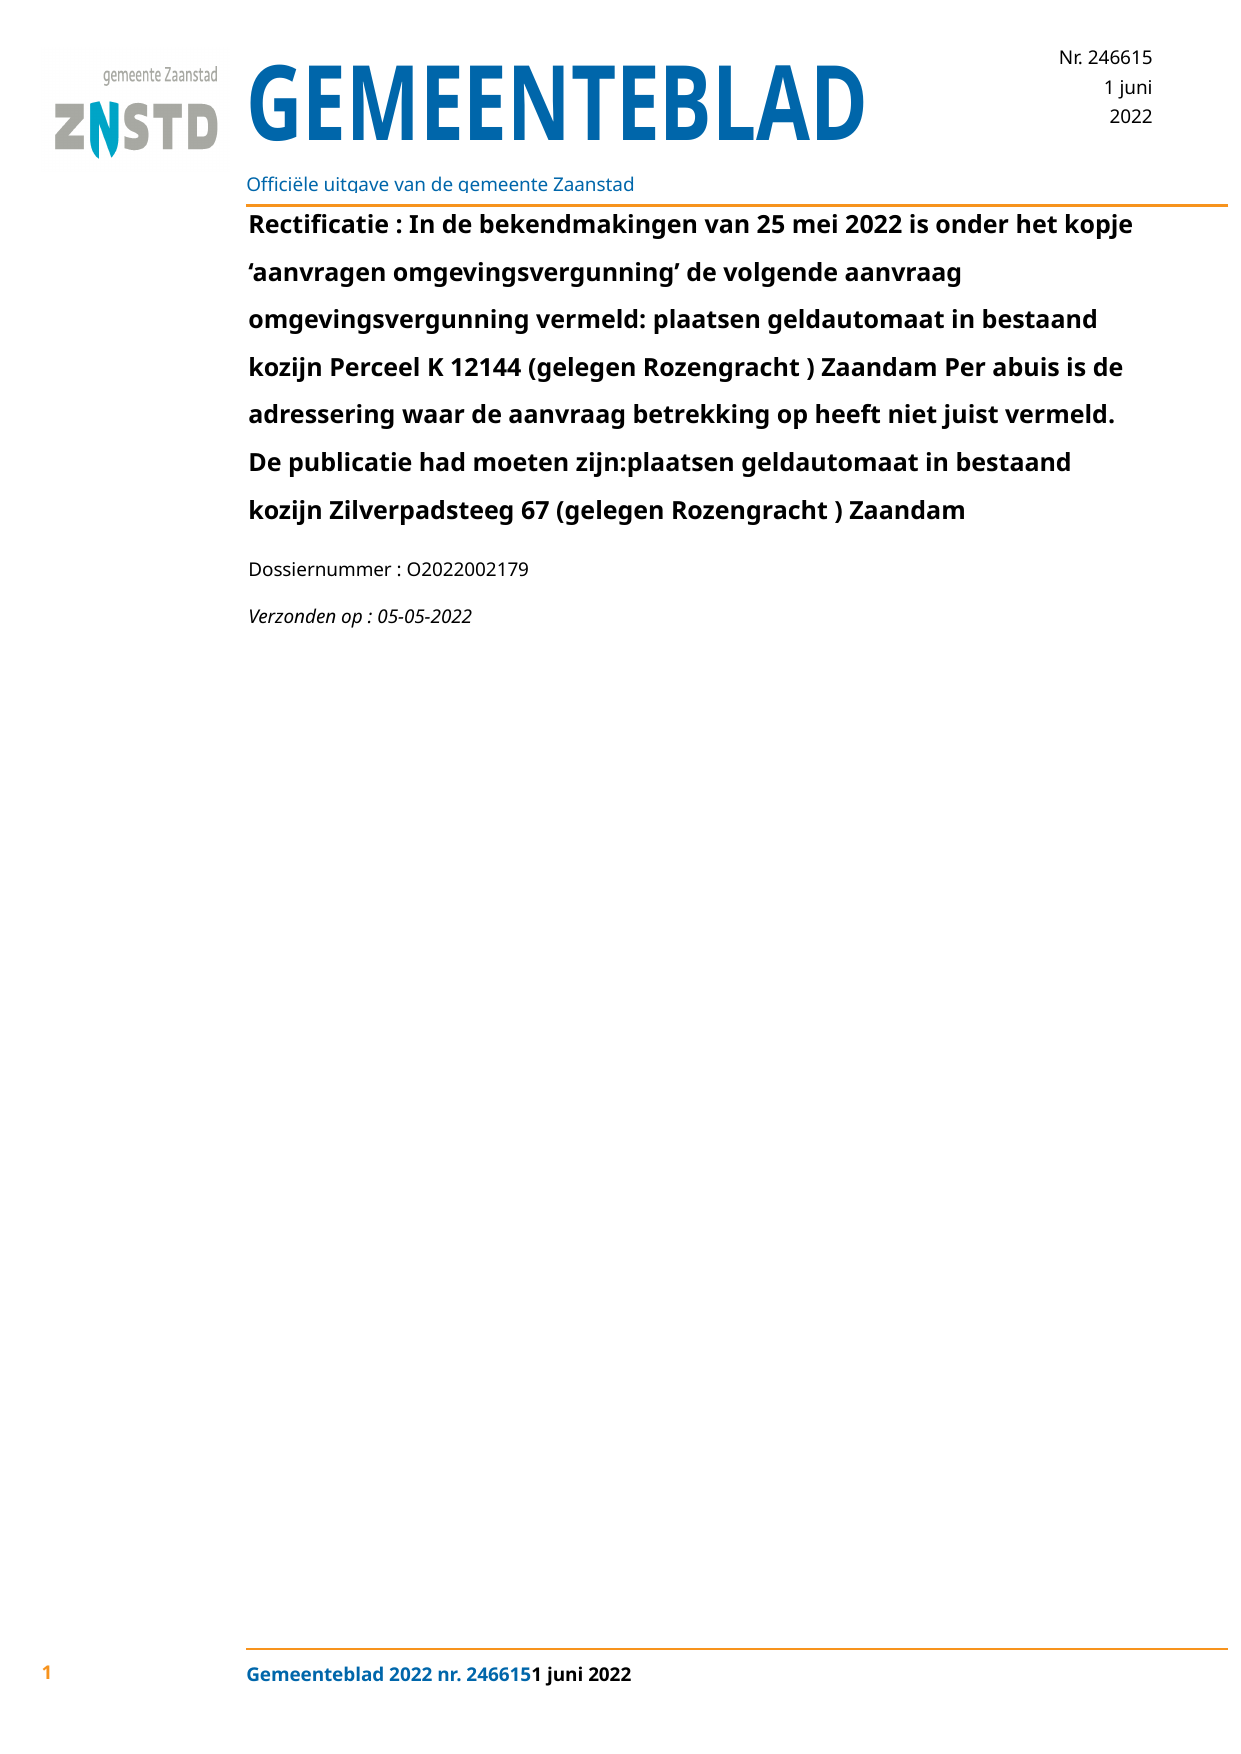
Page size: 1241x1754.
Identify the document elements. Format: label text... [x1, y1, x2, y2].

picture [41, 47, 231, 172]
text Verzonden op : 05-05-2022 [248, 604, 1152, 629]
text Rectificatie : In de bekendmakingen van 25 mei 2022 is onder het kopje ‘aanvragen omgevingsvergunning’ de volgende aanvraag omgevingsvergunning vermeld: plaatsen geldautomaat in bestaand kozijn Perceel K 12144 (gelegen Rozengracht ) Zaandam Per abuis is de adressering waar de aanvraag betrekking op heeft niet juist vermeld. De publicatie had moeten zijn:plaatsen geldautomaat in bestaand kozijn Zilverpadsteeg 67 (gelegen Rozengracht ) Zaandam [248, 207, 1152, 526]
text Dossiernummer : O2022002179 [248, 556, 1152, 582]
